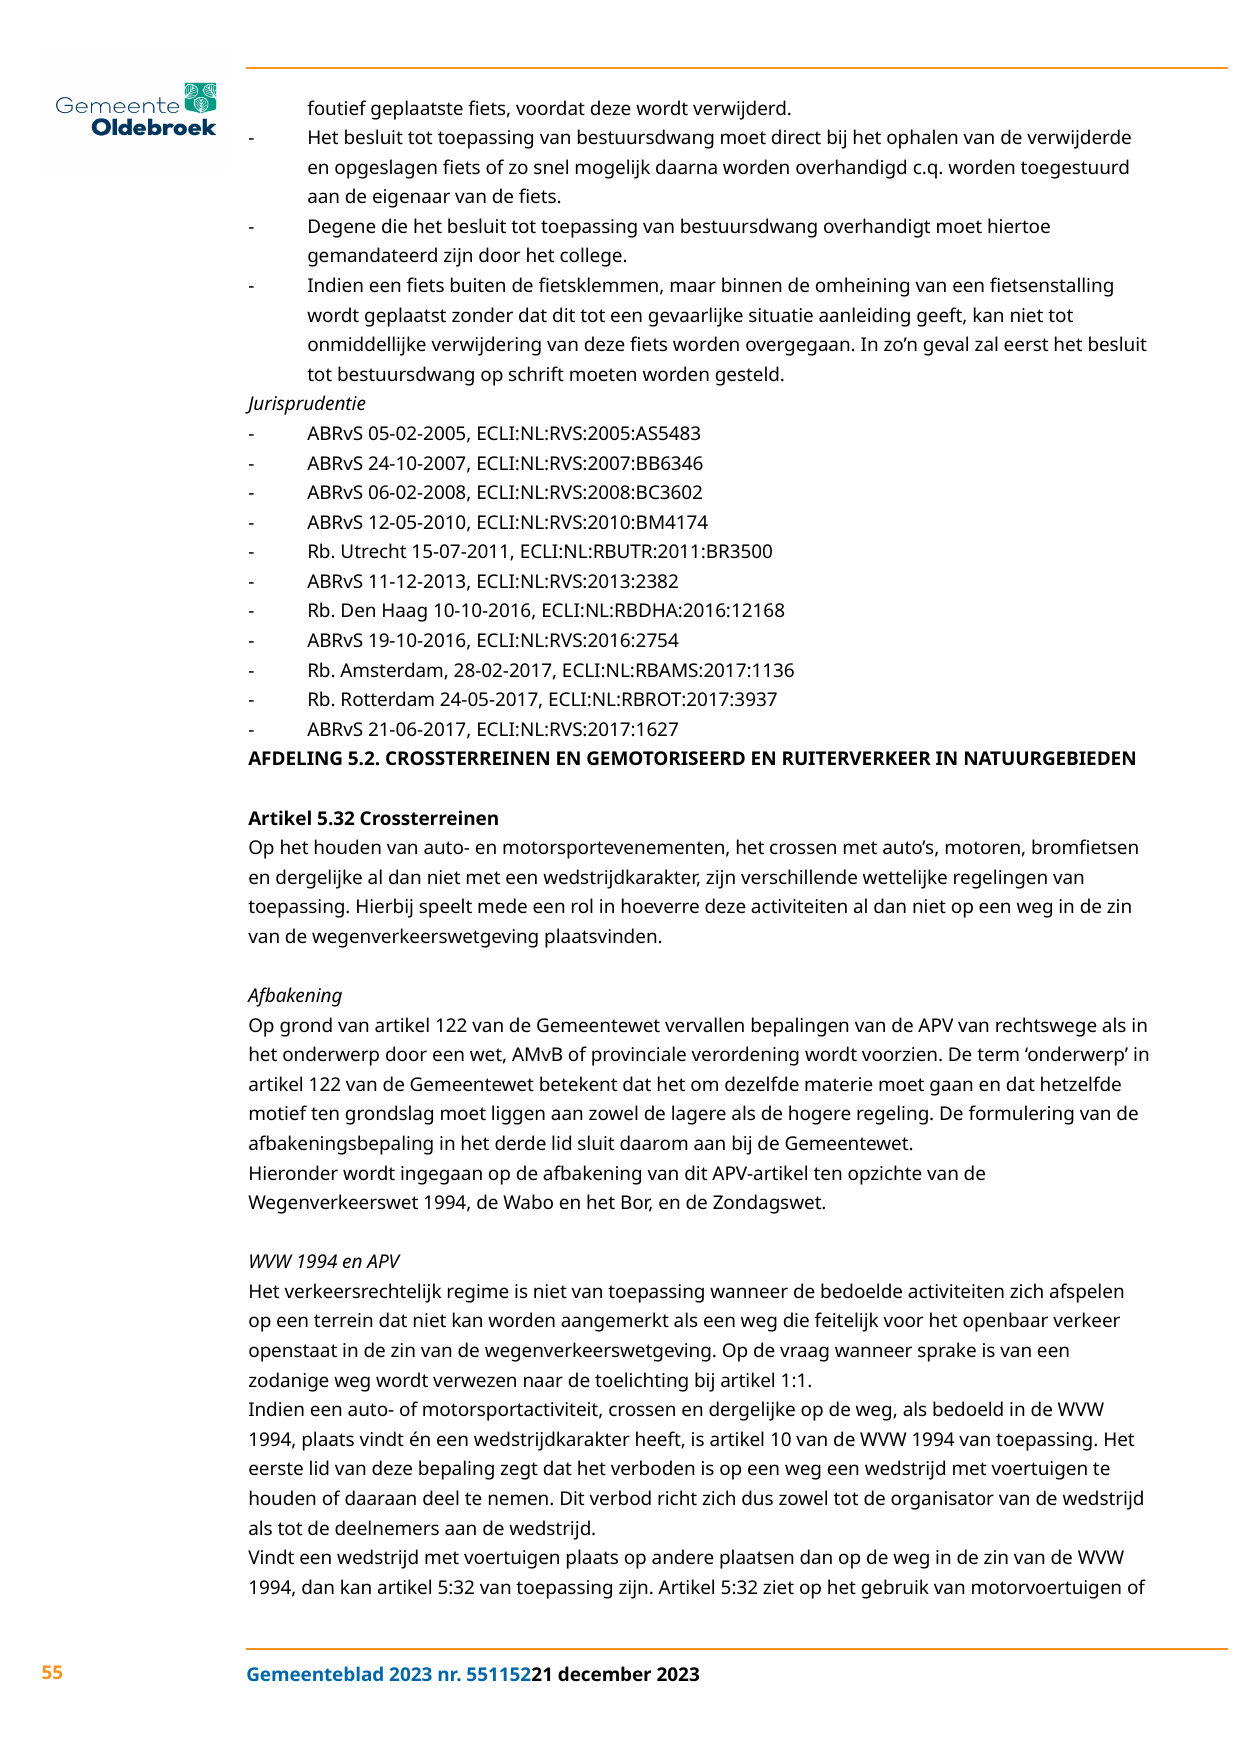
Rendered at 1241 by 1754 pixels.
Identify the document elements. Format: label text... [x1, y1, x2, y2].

list Rb. Utrecht 15-07-2011, ECLI:NL:RBUTR:2011:BR3500 [248, 538, 1152, 564]
text Artikel 5.32 Crossterreinen [248, 805, 1152, 831]
list Het besluit tot toepassing van bestuursdwang moet direct bij het ophalen van de verwijderde en opgeslagen fiets of zo snel mogelijk daarna worden overhandigd c.q. worden toegestuurd aan de eigenaar van de fiets. [248, 124, 1152, 209]
text Op grond van artikel 122 van de Gemeentewet vervallen bepalingen van de APV van rechtswege als in het onderwerp door een wet, AMvB of provinciale verordening wordt voorzien. De term ‘onderwerp’ in artikel 122 van de Gemeentewet betekent dat het om dezelfde materie moet gaan en dat hetzelfde motief ten grondslag moet liggen aan zowel de lagere als de hogere regeling. De formulering van de afbakeningsbepaling in het derde lid sluit daarom aan bij de Gemeentewet. [248, 1012, 1152, 1156]
list Rb. Rotterdam 24-05-2017, ECLI:NL:RBROT:2017:3937 [248, 686, 1152, 712]
text Afbakening [248, 982, 1152, 1008]
text WVW 1994 en APV [248, 1248, 1152, 1274]
list Rb. Amsterdam, 28-02-2017, ECLI:NL:RBAMS:2017:1136 [248, 657, 1152, 683]
text Hieronder wordt ingegaan op de afbakening van dit APV-artikel ten opzichte van de Wegenverkeerswet 1994, de Wabo en het Bor, en de Zondagswet. [248, 1160, 1152, 1215]
text Indien een auto- of motorsportactiviteit, crossen en dergelijke op de weg, als bedoeld in de WVW 1994, plaats vindt én een wedstrijdkarakter heeft, is artikel 10 van de WVW 1994 van toepassing. Het eerste lid van deze bepaling zegt dat het verboden is op een weg een wedstrijd met voertuigen te houden of daaraan deel te nemen. Dit verbod richt zich dus zowel tot de organisator van de wedstrijd als tot de deelnemers aan de wedstrijd. [248, 1396, 1152, 1541]
list ABRvS 12-05-2010, ECLI:NL:RVS:2010:BM4174 [248, 509, 1152, 535]
list ABRvS 05-02-2005, ECLI:NL:RVS:2005:AS5483 [248, 420, 1152, 446]
text Vindt een wedstrijd met voertuigen plaats op andere plaatsen dan op de weg in de zin van de WVW 1994, dan kan artikel 5:32 van toepassing zijn. Artikel 5:32 ziet op het gebruik van motorvoertuigen of [248, 1544, 1152, 1600]
picture [41, 47, 231, 172]
text Het verkeersrechtelijk regime is niet van toepassing wanneer de bedoelde activiteiten zich afspelen op een terrein dat niet kan worden aangemerkt als een weg die feitelijk voor het openbaar verkeer openstaat in de zin van de wegenverkeerswetgeving. Op de vraag wanneer sprake is van een zodanige weg wordt verwezen naar de toelichting bij artikel 1:1. [248, 1278, 1152, 1393]
list ABRvS 21-06-2017, ECLI:NL:RVS:2017:1627 [248, 716, 1152, 742]
list ABRvS 19-10-2016, ECLI:NL:RVS:2016:2754 [248, 627, 1152, 653]
text AFDELING 5.2. CROSSTERREINEN EN GEMOTORISEERD EN RUITERVERKEER IN NATUURGEBIEDEN [248, 746, 1152, 771]
text Op het houden van auto- en motorsportevenementen, het crossen met auto’s, motoren, bromfietsen en dergelijke al dan niet met een wedstrijdkarakter, zijn verschillende wettelijke regelingen van toepassing. Hierbij speelt mede een rol in hoeverre deze activiteiten al dan niet op een weg in de zin van de wegenverkeerswetgeving plaatsvinden. [248, 834, 1152, 949]
text Jurisprudentie [248, 391, 1152, 416]
list Rb. Den Haag 10-10-2016, ECLI:NL:RBDHA:2016:12168 [248, 598, 1152, 623]
list Degene die het besluit tot toepassing van bestuursdwang overhandigt moet hiertoe gemandateerd zijn door het college. [248, 213, 1152, 268]
list ABRvS 11-12-2013, ECLI:NL:RVS:2013:2382 [248, 568, 1152, 594]
list foutief geplaatste fiets, voordat deze wordt verwijderd. [248, 95, 1152, 121]
list ABRvS 24-10-2007, ECLI:NL:RVS:2007:BB6346 [248, 450, 1152, 476]
list Indien een fiets buiten de fietsklemmen, maar binnen de omheining van een fietsenstalling wordt geplaatst zonder dat dit tot een gevaarlijke situatie aanleiding geeft, kan niet tot onmiddellijke verwijdering van deze fiets worden overgegaan. In zo’n geval zal eerst het besluit tot bestuursdwang op schrift moeten worden gesteld. [248, 272, 1152, 387]
list ABRvS 06-02-2008, ECLI:NL:RVS:2008:BC3602 [248, 479, 1152, 505]
